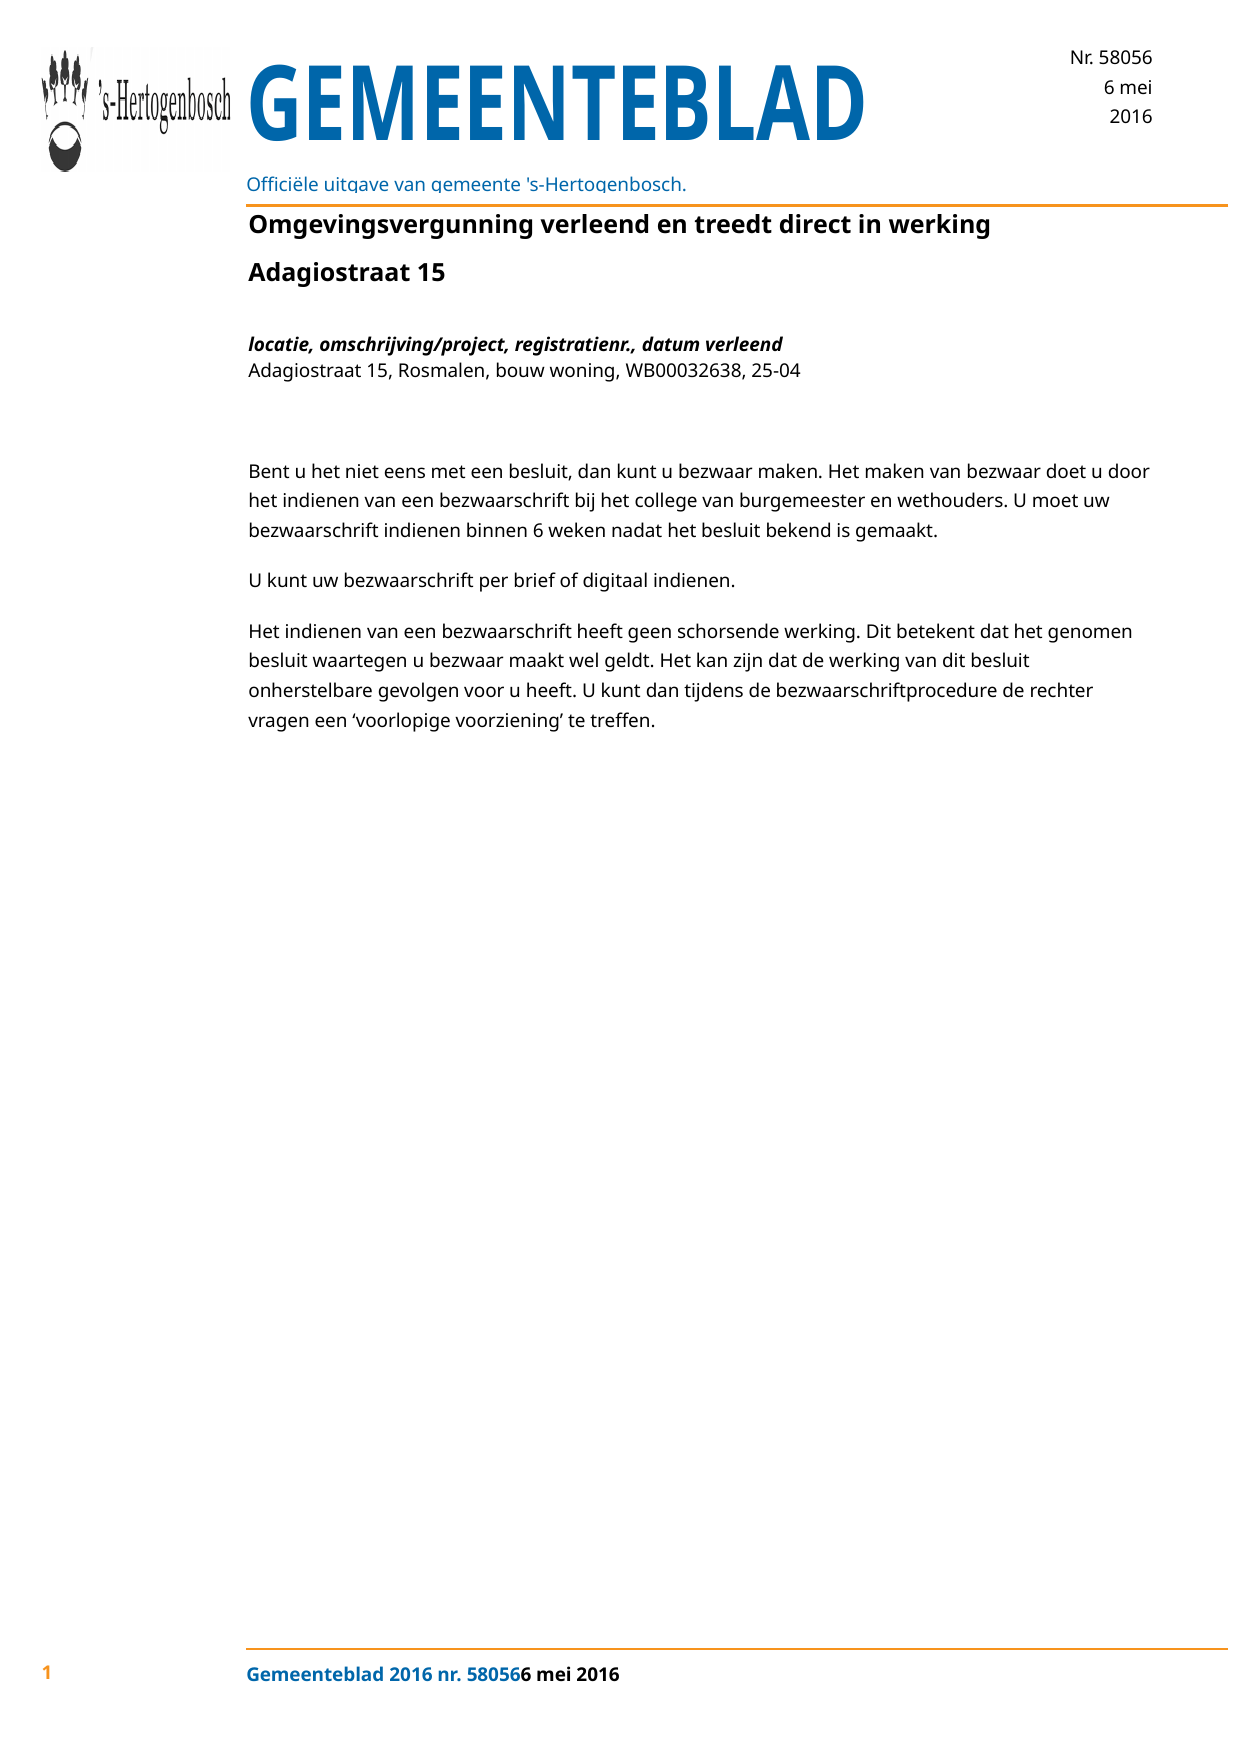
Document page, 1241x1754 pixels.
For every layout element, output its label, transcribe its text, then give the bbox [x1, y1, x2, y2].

text U kunt uw bezwaarschrift per brief of digitaal indienen. [248, 568, 1152, 593]
text Bent u het niet eens met een besluit, dan kunt u bezwaar maken. Het maken van bezwaar doet u door het indienen van een bezwaarschrift bij het college van burgemeester en wethouders. U moet uw bezwaarschrift indienen binnen 6 weken nadat het besluit bekend is gemaakt. [248, 458, 1152, 543]
picture [41, 47, 231, 172]
text Het indienen van een bezwaarschrift heeft geen schorsende werking. Dit betekent dat het genomen besluit waartegen u bezwaar maakt wel geldt. Het kan zijn dat de werking van dit besluit onherstelbare gevolgen voor u heeft. U kunt dan tijdens de bezwaarschriftprocedure de rechter vragen een ‘voorlopige voorziening’ te treffen. [248, 618, 1152, 732]
text locatie, omschrijving/project, registratienr., datum verleend [248, 331, 1152, 357]
text Omgevingsvergunning verleend en treedt direct in werking Adagiostraat 15 [248, 207, 1152, 288]
text Adagiostraat 15, Rosmalen, bouw woning, WB00032638, 25-04 [248, 357, 1152, 383]
